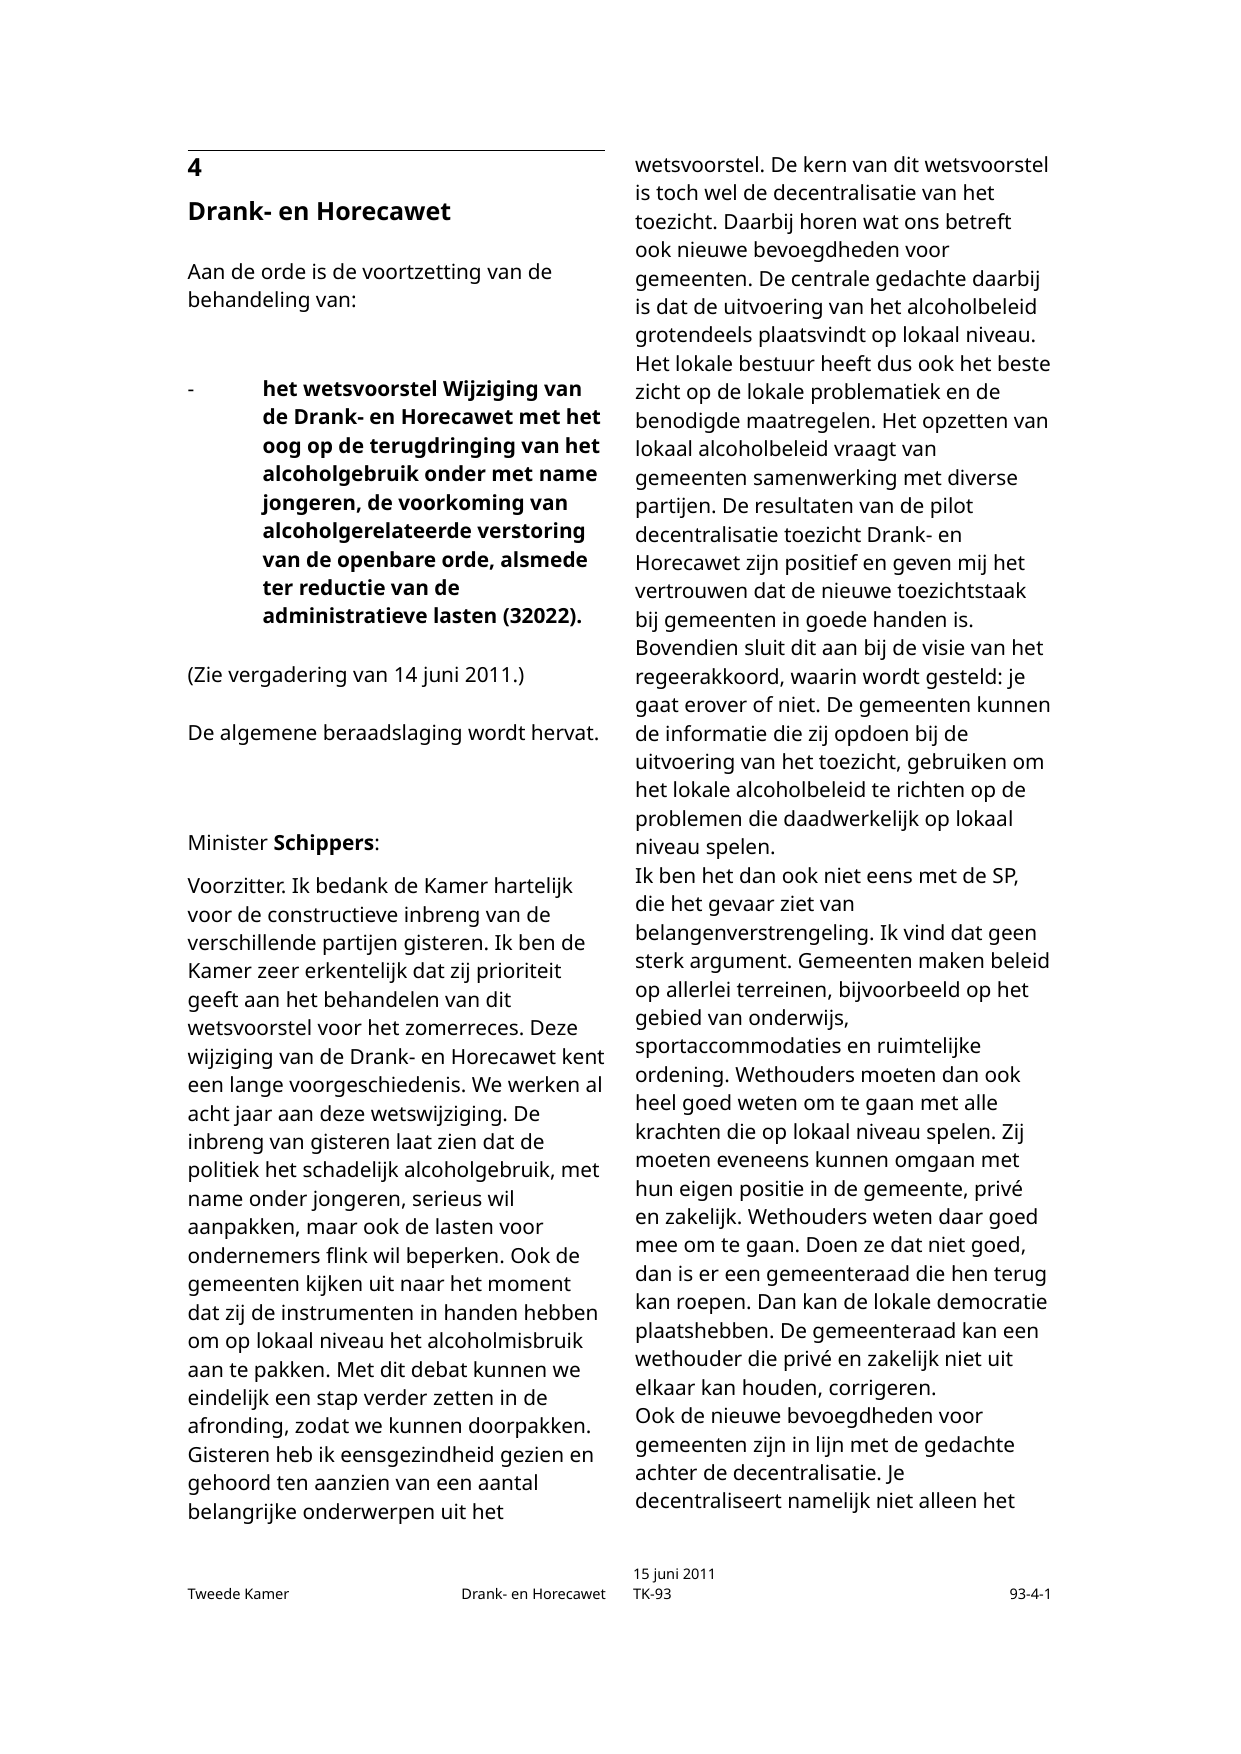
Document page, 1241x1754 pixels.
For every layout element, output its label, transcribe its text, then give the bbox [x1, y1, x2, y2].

text 4 [187, 151, 605, 184]
list het wetsvoorstel Wijziging van de Drank- en Horecawet met het oog op de terugdringing van het alcoholgebruik onder met name jongeren, de voorkoming van alcoholgerelateerde verstoring van de openbare orde, alsmede ter reductie van de administratieve lasten (32022). [187, 374, 605, 630]
text Ook de nieuwe bevoegdheden voor gemeenten zijn in lijn met de gedachte achter de decentralisatie. Je decentraliseert namelijk niet alleen het [635, 1401, 1053, 1515]
text Voorzitter. Ik bedank de Kamer hartelijk voor de constructieve inbreng van de verschillende partijen gisteren. Ik ben de Kamer zeer erkentelijk dat zij prioriteit geeft aan het behandelen van dit wetsvoorstel voor het zomerreces. Deze wijziging van de Drank- en Horecawet kent een lange voorgeschiedenis. We werken al acht jaar aan deze wetswijziging. De inbreng van gisteren laat zien dat de politiek het schadelijk alcoholgebruik, met name onder jongeren, serieus wil aanpakken, maar ook de lasten voor ondernemers flink wil beperken. Ook de gemeenten kijken uit naar het moment dat zij de instrumenten in handen hebben om op lokaal niveau het alcoholmisbruik aan te pakken. Met dit debat kunnen we eindelijk een stap verder zetten in de afronding, zodat we kunnen doorpakken. [187, 871, 605, 1440]
text Ik ben het dan ook niet eens met de SP, die het gevaar ziet van belangenverstrengeling. Ik vind dat geen sterk argument. Gemeenten maken beleid op allerlei terreinen, bijvoorbeeld op het gebied van onderwijs, sportaccommodaties en ruimtelijke ordening. Wethouders moeten dan ook heel goed weten om te gaan met alle krachten die op lokaal niveau spelen. Zij moeten eveneens kunnen omgaan met hun eigen positie in de gemeente, privé en zakelijk. Wethouders weten daar goed mee om te gaan. Doen ze dat niet goed, dan is er een gemeenteraad die hen terug kan roepen. Dan kan de lokale democratie plaatshebben. De gemeenteraad kan een wethouder die privé en zakelijk niet uit elkaar kan houden, corrigeren. [635, 861, 1053, 1401]
text Aan de orde is de voortzetting van de behandeling van: [187, 257, 605, 314]
text Drank- en Horecawet [187, 193, 605, 227]
text Minister Schippers: [187, 828, 605, 856]
text De algemene beraadslaging wordt hervat. [187, 718, 605, 747]
text Gisteren heb ik eensgezindheid gezien en gehoord ten aanzien van een aantal belangrijke onderwerpen uit het [187, 1440, 605, 1525]
text wetsvoorstel. De kern van dit wetsvoorstel is toch wel de decentralisatie van het toezicht. Daarbij horen wat ons betreft ook nieuwe bevoegdheden voor gemeenten. De centrale gedachte daarbij is dat de uitvoering van het alcoholbeleid grotendeels plaatsvindt op lokaal niveau. Het lokale bestuur heeft dus ook het beste zicht op de lokale problematiek en de benodigde maatregelen. Het opzetten van lokaal alcoholbeleid vraagt van gemeenten samenwerking met diverse partijen. De resultaten van de pilot decentralisatie toezicht Drank- en Horecawet zijn positief en geven mij het vertrouwen dat de nieuwe toezichtstaak bij gemeenten in goede handen is. Bovendien sluit dit aan bij de visie van het regeerakkoord, waarin wordt gesteld: je gaat erover of niet. De gemeenten kunnen de informatie die zij opdoen bij de uitvoering van het toezicht, gebruiken om het lokale alcoholbeleid te richten op de problemen die daadwerkelijk op lokaal niveau spelen. [635, 150, 1053, 861]
text (Zie vergadering van 14 juni 2011.) [187, 660, 605, 688]
text  [187, 777, 605, 805]
